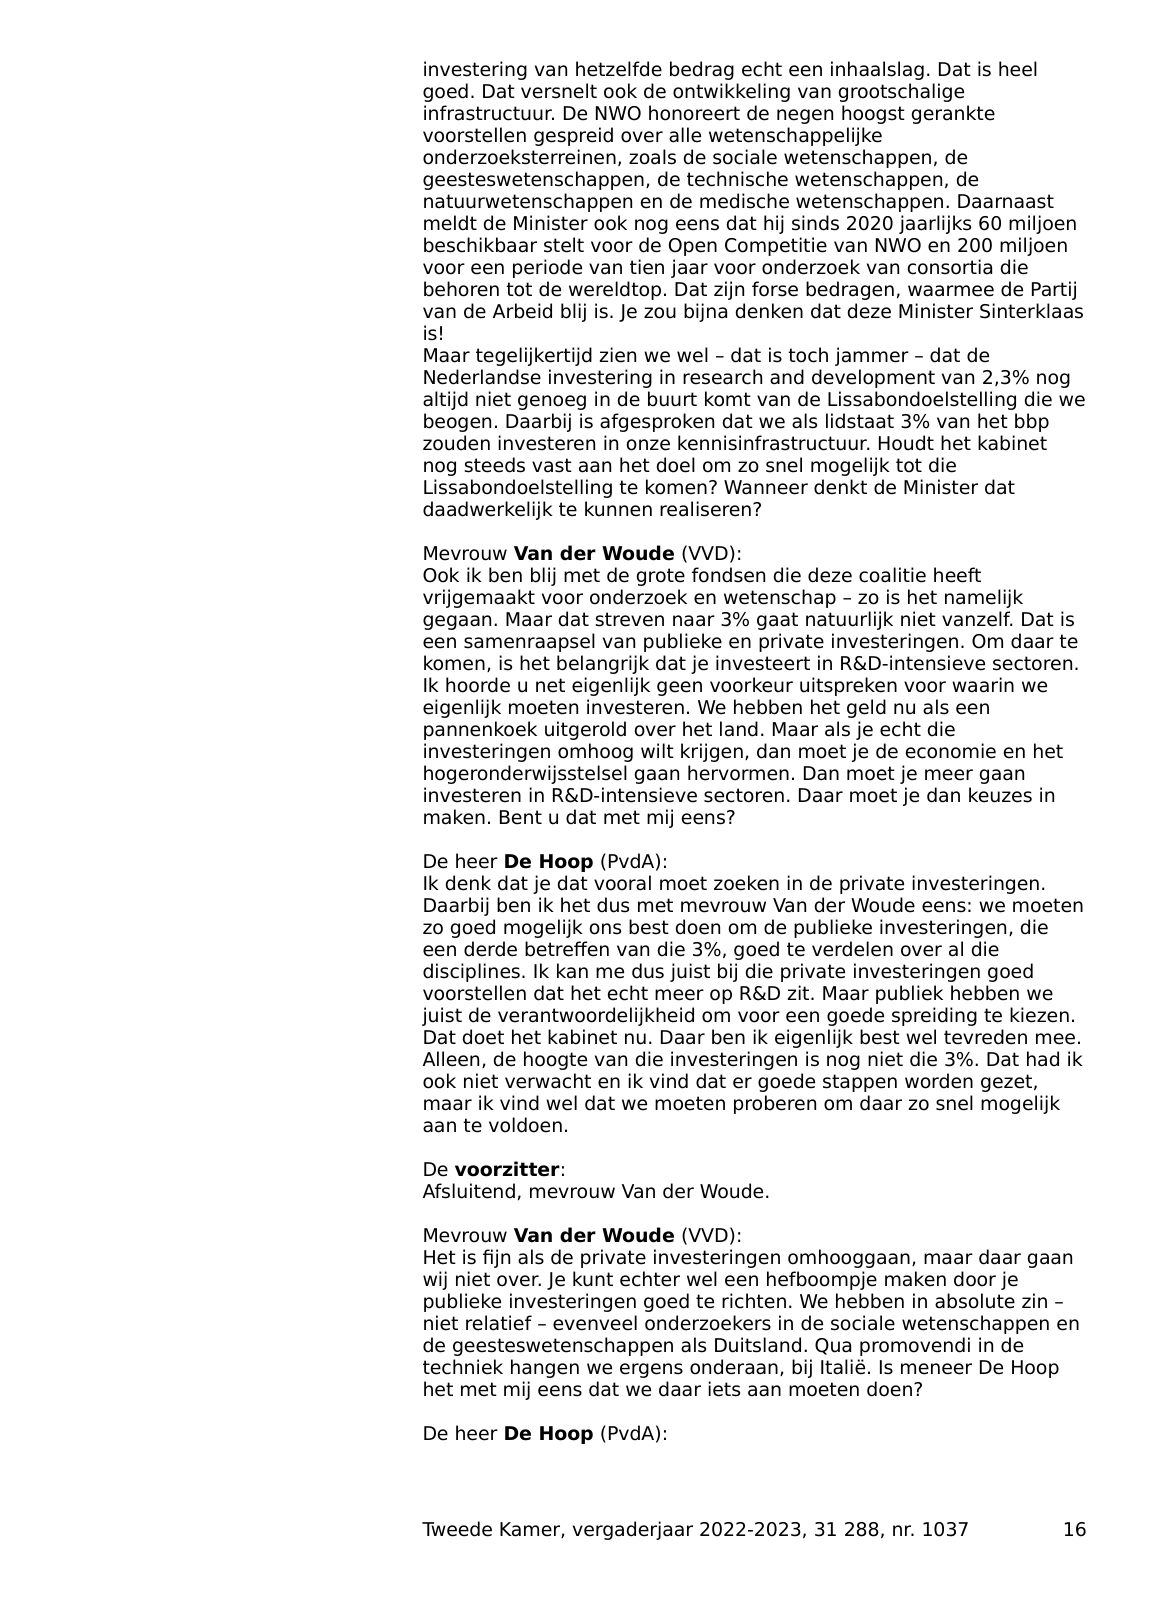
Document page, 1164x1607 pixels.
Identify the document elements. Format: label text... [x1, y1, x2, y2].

text De voorzitter: [422, 1159, 1087, 1181]
text Ook ik ben blij met de grote fondsen die deze coalitie heeft vrijgemaakt voor onderzoek en wetenschap – zo is het namelijk gegaan. Maar dat streven naar 3% gaat natuurlijk niet vanzelf. Dat is een samenraapsel van publieke en private investeringen. Om daar te komen, is het belangrijk dat je investeert in R&D-intensieve sectoren. Ik hoorde u net eigenlijk geen voorkeur uitspreken voor waarin we eigenlijk moeten investeren. We hebben het geld nu als een pannenkoek uitgerold over het land. Maar als je echt die investeringen omhoog wilt krijgen, dan moet je de economie en het hogeronderwijsstelsel gaan hervormen. Dan moet je meer gaan investeren in R&D-intensieve sectoren. Daar moet je dan keuzes in maken. Bent u dat met mij eens? [422, 565, 1087, 828]
text Maar tegelijkertijd zien we wel – dat is toch jammer – dat de Nederlandse investering in research and development van 2,3% nog altijd niet genoeg in de buurt komt van de Lissabondoelstelling die we beogen. Daarbij is afgesproken dat we als lidstaat 3% van het bbp zouden investeren in onze kennisinfrastructuur. Houdt het kabinet nog steeds vast aan het doel om zo snel mogelijk tot die Lissabondoelstelling te komen? Wanneer denkt de Minister dat daadwerkelijk te kunnen realiseren? [422, 345, 1087, 521]
text Het is fijn als de private investeringen omhooggaan, maar daar gaan wij niet over. Je kunt echter wel een hefboompje maken door je publieke investeringen goed te richten. We hebben in absolute zin – niet relatief – evenveel onderzoekers in de sociale wetenschappen en de geesteswetenschappen als Duitsland. Qua promovendi in de techniek hangen we ergens onderaan, bij Italië. Is meneer De Hoop het met mij eens dat we daar iets aan moeten doen? [422, 1247, 1087, 1401]
text Ik denk dat je dat vooral moet zoeken in de private investeringen. Daarbij ben ik het dus met mevrouw Van der Woude eens: we moeten zo goed mogelijk ons best doen om de publieke investeringen, die een derde betreffen van die 3%, goed te verdelen over al die disciplines. Ik kan me dus juist bij die private investeringen goed voorstellen dat het echt meer op R&D zit. Maar publiek hebben we juist de verantwoordelijkheid om voor een goede spreiding te kiezen. Dat doet het kabinet nu. Daar ben ik eigenlijk best wel tevreden mee. Alleen, de hoogte van die investeringen is nog niet die 3%. Dat had ik ook niet verwacht en ik vind dat er goede stappen worden gezet, maar ik vind wel dat we moeten proberen om daar zo snel mogelijk aan te voldoen. [422, 873, 1087, 1136]
text investering van hetzelfde bedrag echt een inhaalslag. Dat is heel goed. Dat versnelt ook de ontwikkeling van grootschalige infrastructuur. De NWO honoreert de negen hoogst gerankte voorstellen gespreid over alle wetenschappelijke onderzoeksterreinen, zoals de sociale wetenschappen, de geesteswetenschappen, de technische wetenschappen, de natuurwetenschappen en de medische wetenschappen. Daarnaast meldt de Minister ook nog eens dat hij sinds 2020 jaarlijks 60 miljoen beschikbaar stelt voor de Open Competitie van NWO en 200 miljoen voor een periode van tien jaar voor onderzoek van consortia die behoren tot de wereldtop. Dat zijn forse bedragen, waarmee de Partij van de Arbeid blij is. Je zou bijna denken dat deze Minister Sinterklaas is! [422, 59, 1087, 345]
text Afsluitend, mevrouw Van der Woude. [422, 1181, 1087, 1203]
text De heer De Hoop (PvdA): [422, 1423, 1087, 1445]
text Mevrouw Van der Woude (VVD): [422, 1225, 1087, 1247]
text Mevrouw Van der Woude (VVD): [422, 543, 1087, 565]
text De heer De Hoop (PvdA): [422, 851, 1087, 873]
